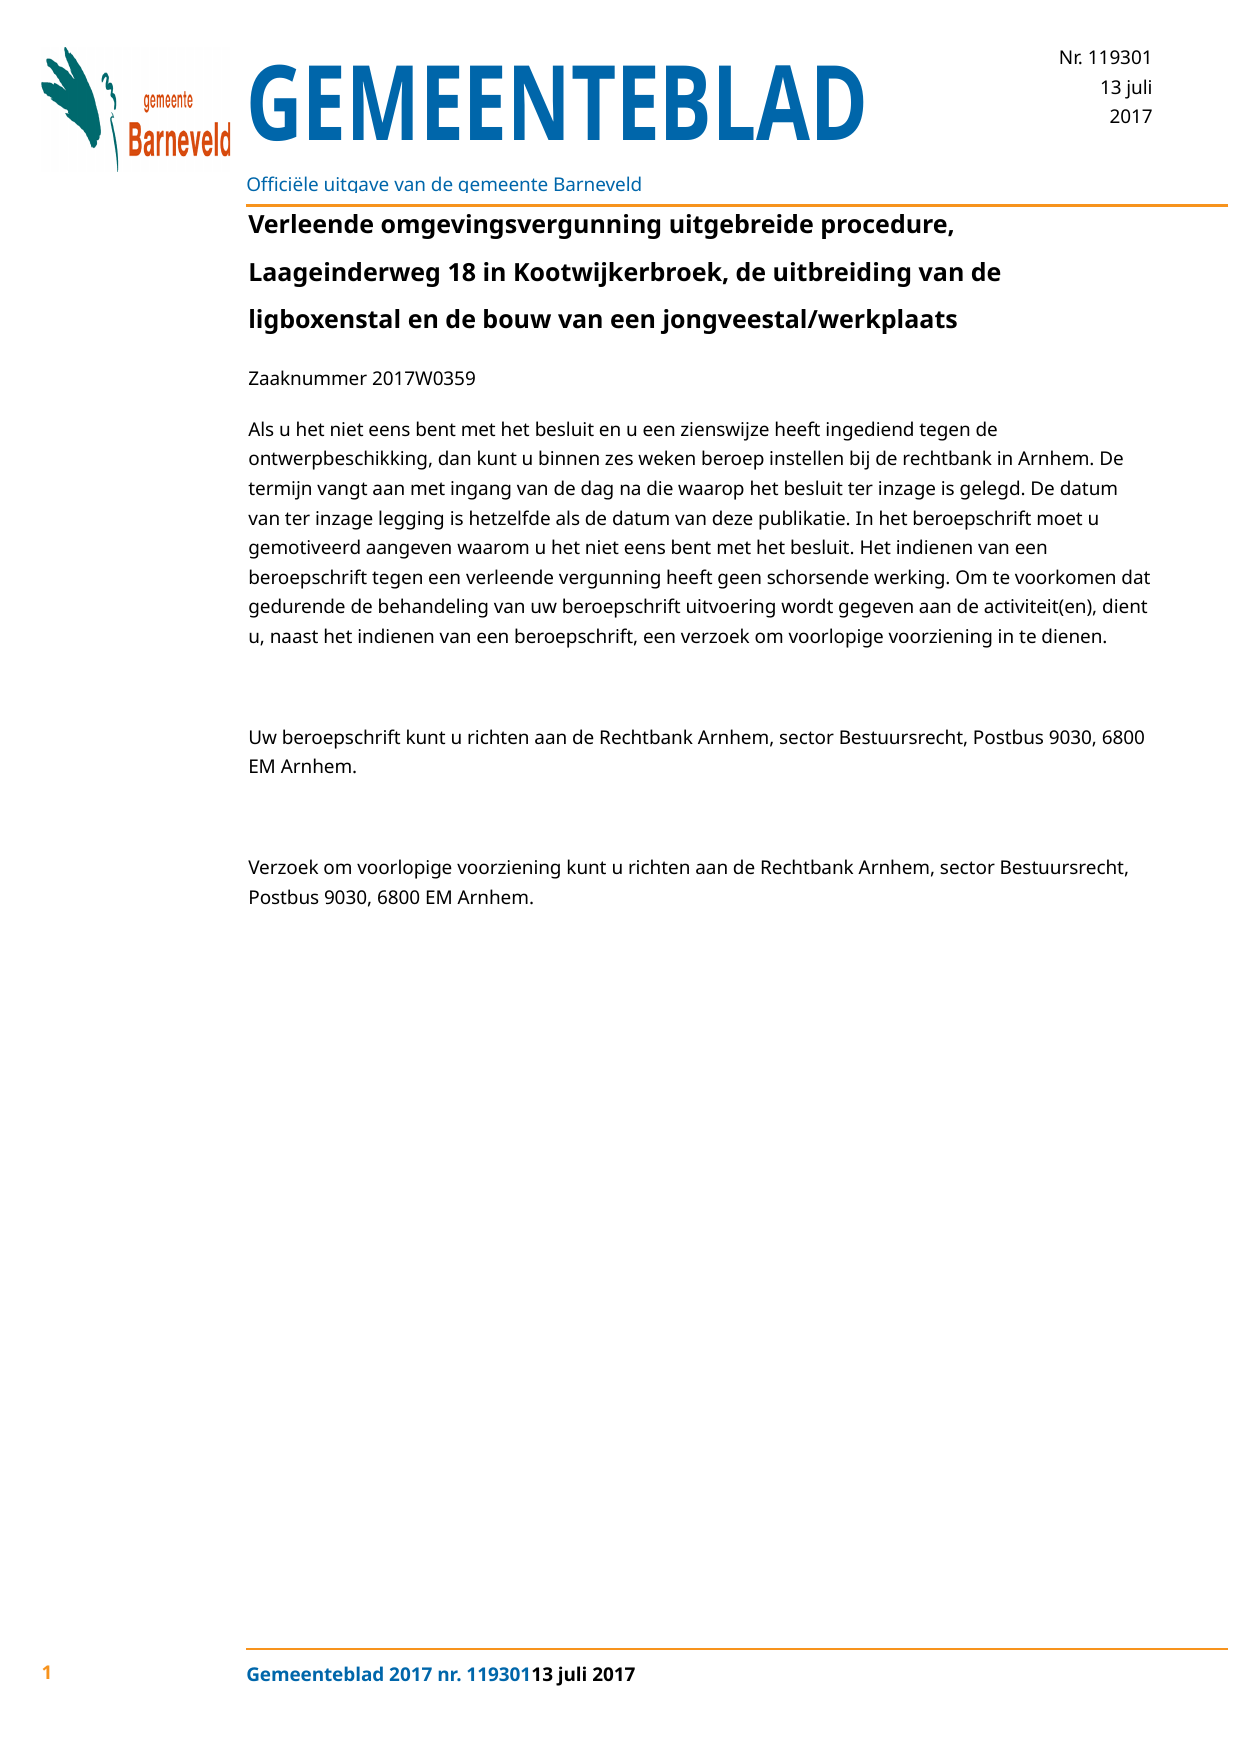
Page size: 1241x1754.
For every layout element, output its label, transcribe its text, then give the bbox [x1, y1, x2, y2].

text Zaaknummer 2017W0359 [248, 366, 1152, 391]
text Verleende omgevingsvergunning uitgebreide procedure, Laageinderweg 18 in Kootwijkerbroek, de uitbreiding van de ligboxenstal en de bouw van een jongveestal/werkplaats [248, 207, 1152, 336]
text Verzoek om voorlopige voorziening kunt u richten aan de Rechtbank Arnhem, sector Bestuursrecht, Postbus 9030, 6800 EM Arnhem. [248, 854, 1152, 909]
text Als u het niet eens bent met het besluit en u een zienswijze heeft ingediend tegen de ontwerpbeschikking, dan kunt u binnen zes weken beroep instellen bij de rechtbank in Arnhem. De termijn vangt aan met ingang van de dag na die waarop het besluit ter inzage is gelegd. De datum van ter inzage legging is hetzelfde als de datum van deze publikatie. In het beroepschrift moet u gemotiveerd aangeven waarom u het niet eens bent met het besluit. Het indienen van een beroepschrift tegen een verleende vergunning heeft geen schorsende werking. Om te voorkomen dat gedurende de behandeling van uw beroepschrift uitvoering wordt gegeven aan de activiteit(en), dient u, naast het indienen van een beroepschrift, een verzoek om voorlopige voorziening in te dienen. [248, 416, 1152, 649]
text Uw beroepschrift kunt u richten aan de Rechtbank Arnhem, sector Bestuursrecht, Postbus 9030, 6800 EM Arnhem. [248, 724, 1152, 779]
picture [41, 47, 231, 172]
